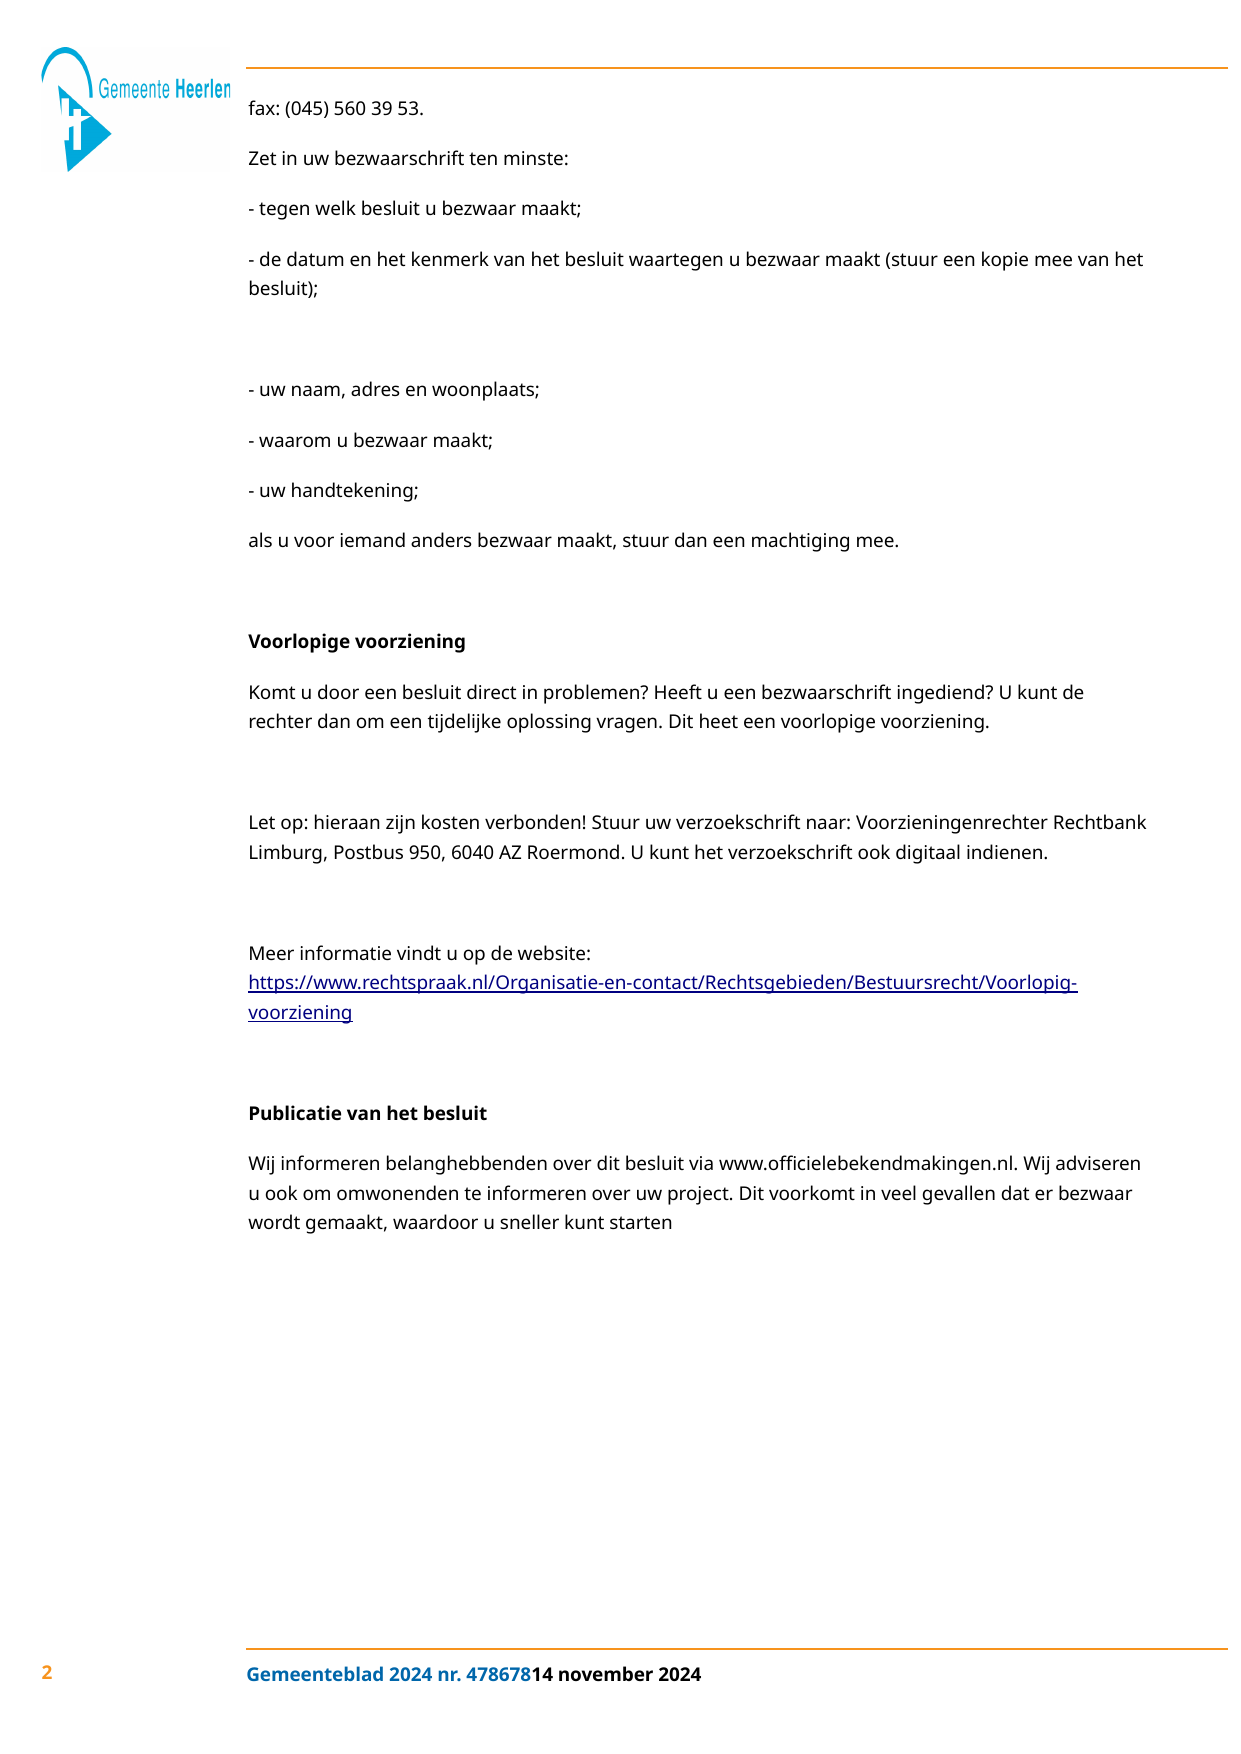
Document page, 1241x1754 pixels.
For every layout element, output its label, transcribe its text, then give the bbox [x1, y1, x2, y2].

text fax: (045) 560 39 53. [248, 95, 1152, 121]
text - uw handtekening; [248, 477, 1152, 503]
text Let op: hieraan zijn kosten verbonden! Stuur uw verzoekschrift naar: Voorzieningenrechter Rechtbank Limburg, Postbus 950, 6040 AZ Roermond. U kunt het verzoekschrift ook digitaal indienen. [248, 809, 1152, 865]
text Zet in uw bezwaarschrift ten minste: [248, 145, 1152, 171]
text - de datum en het kenmerk van het besluit waartegen u bezwaar maakt (stuur een kopie mee van het besluit); [248, 246, 1152, 301]
text - uw naam, adres en woonplaats; [248, 376, 1152, 402]
text Komt u door een besluit direct in problemen? Heeft u een bezwaarschrift ingediend? U kunt de rechter dan om een tijdelijke oplossing vragen. Dit heet een voorlopige voorziening. [248, 679, 1152, 734]
text Wij informeren belanghebbenden over dit besluit via www.officielebekendmakingen.nl. Wij adviseren u ook om omwonenden te informeren over uw project. Dit voorkomt in veel gevallen dat er bezwaar wordt gemaakt, waardoor u sneller kunt starten [248, 1150, 1152, 1235]
text als u voor iemand anders bezwaar maakt, stuur dan een machtiging mee. [248, 528, 1152, 553]
text Publicatie van het besluit [248, 1100, 1152, 1126]
picture [41, 47, 59, 70]
picture [41, 47, 231, 172]
text Meer informatie vindt u op de website: https://www.rechtspraak.nl/Organisatie-en-contact/Rechtsgebieden/Bestuursrecht/Voorlopig-voorziening [248, 940, 1152, 1025]
text - tegen welk besluit u bezwaar maakt; [248, 196, 1152, 221]
text - waarom u bezwaar maakt; [248, 427, 1152, 453]
text Voorlopige voorziening [248, 628, 1152, 654]
